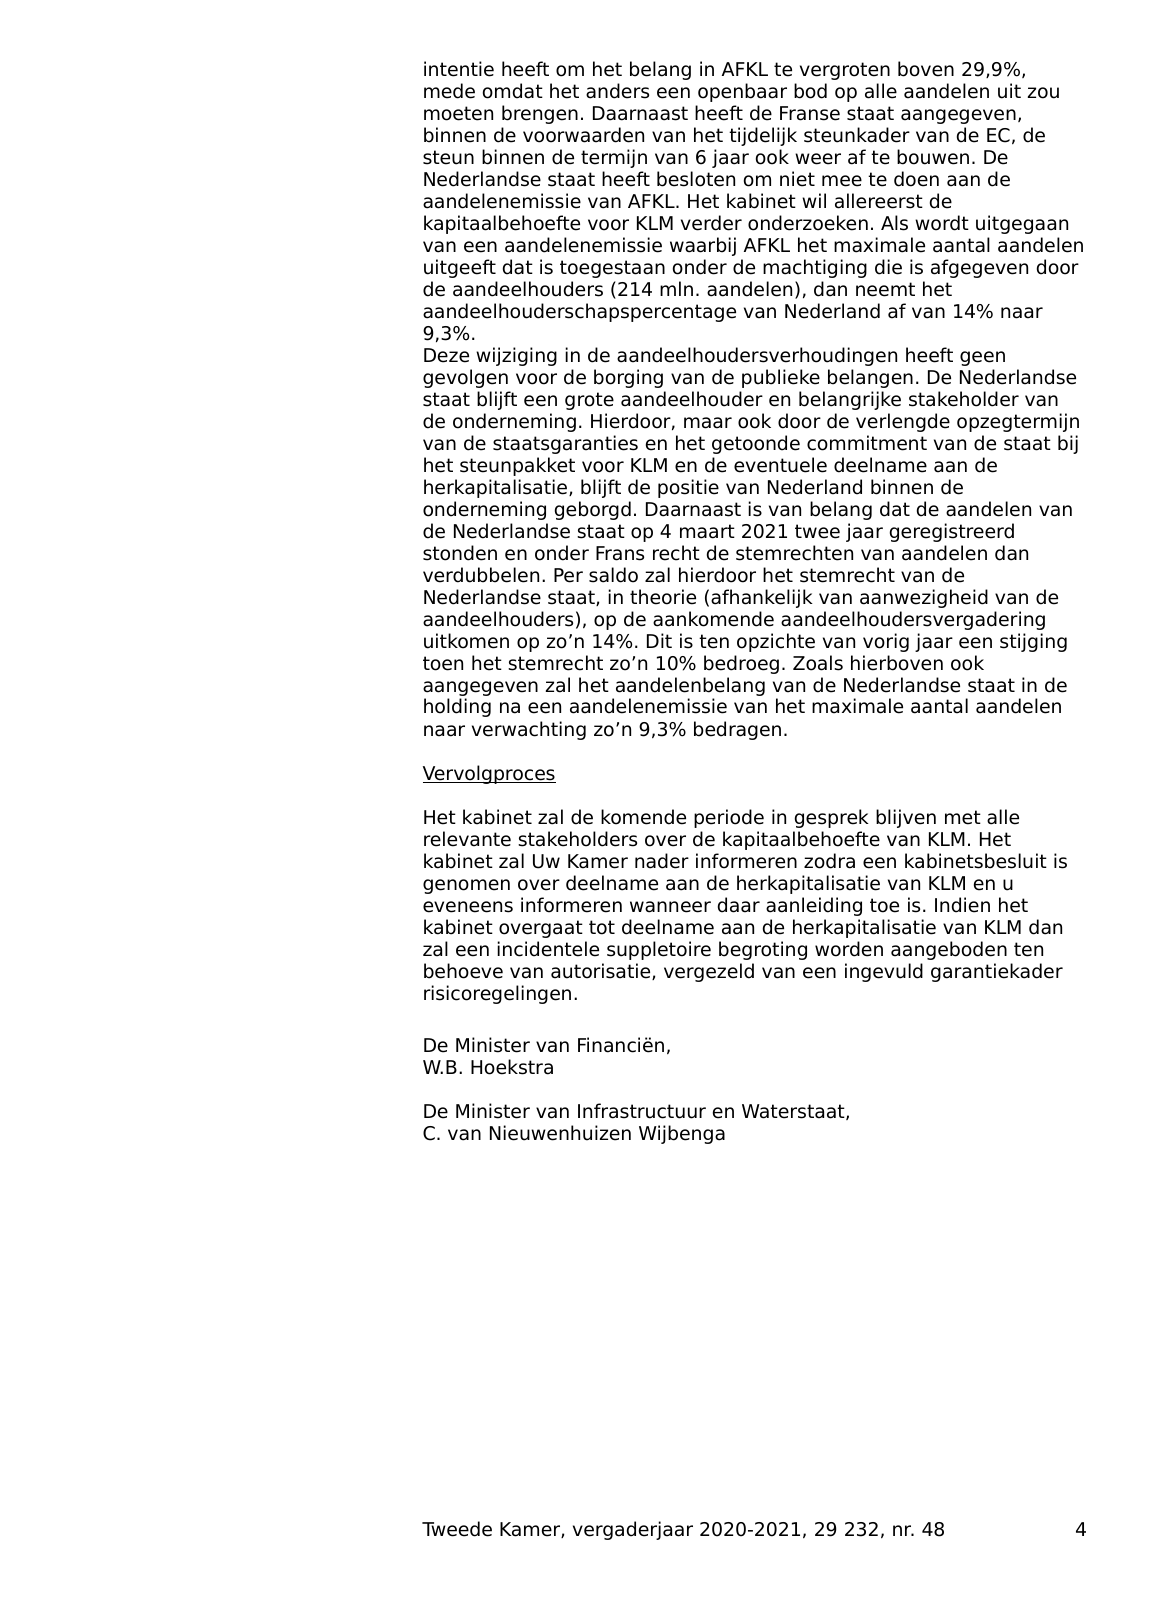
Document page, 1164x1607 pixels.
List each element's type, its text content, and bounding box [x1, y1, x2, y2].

text De Minister van Financiën, W.B. Hoekstra [422, 1034, 1087, 1078]
text Het kabinet zal de komende periode in gesprek blijven met alle relevante stakeholders over de kapitaalbehoefte van KLM. Het kabinet zal Uw Kamer nader informeren zodra een kabinetsbesluit is genomen over deelname aan de herkapitalisatie van KLM en u eveneens informeren wanneer daar aanleiding toe is. Indien het kabinet overgaat tot deelname aan de herkapitalisatie van KLM dan zal een incidentele suppletoire begroting worden aangeboden ten behoeve van autorisatie, vergezeld van een ingevuld garantiekader risicoregelingen. [422, 807, 1087, 1004]
text Deze wijziging in de aandeelhoudersverhoudingen heeft geen gevolgen voor de borging van de publieke belangen. De Nederlandse staat blijft een grote aandeelhouder en belangrijke stakeholder van de onderneming. Hierdoor, maar ook door de verlengde opzegtermijn van de staatsgaranties en het getoonde commitment van de staat bij het steunpakket voor KLM en de eventuele deelname aan de herkapitalisatie, blijft de positie van Nederland binnen de onderneming geborgd. Daarnaast is van belang dat de aandelen van de Nederlandse staat op 4 maart 2021 twee jaar geregistreerd stonden en onder Frans recht de stemrechten van aandelen dan verdubbelen. Per saldo zal hierdoor het stemrecht van de Nederlandse staat, in theorie (afhankelijk van aanwezigheid van de aandeelhouders), op de aankomende aandeelhoudersvergadering uitkomen op zo’n 14%. Dit is ten opzichte van vorig jaar een stijging toen het stemrecht zo’n 10% bedroeg. Zoals hierboven ook aangegeven zal het aandelenbelang van de Nederlandse staat in de holding na een aandelenemissie van het maximale aantal aandelen naar verwachting zo’n 9,3% bedragen. [422, 345, 1087, 740]
text intentie heeft om het belang in AFKL te vergroten boven 29,9%, mede omdat het anders een openbaar bod op alle aandelen uit zou moeten brengen. Daarnaast heeft de Franse staat aangegeven, binnen de voorwaarden van het tijdelijk steunkader van de EC, de steun binnen de termijn van 6 jaar ook weer af te bouwen. De Nederlandse staat heeft besloten om niet mee te doen aan de aandelenemissie van AFKL. Het kabinet wil allereerst de kapitaalbehoefte voor KLM verder onderzoeken. Als wordt uitgegaan van een aandelenemissie waarbij AFKL het maximale aantal aandelen uitgeeft dat is toegestaan onder de machtiging die is afgegeven door de aandeelhouders (214 mln. aandelen), dan neemt het aandeelhouderschapspercentage van Nederland af van 14% naar 9,3%. [422, 59, 1087, 345]
text De Minister van Infrastructuur en Waterstaat, C. van Nieuwenhuizen Wijbenga [422, 1101, 1087, 1145]
subtitle Vervolgproces [422, 763, 1087, 784]
